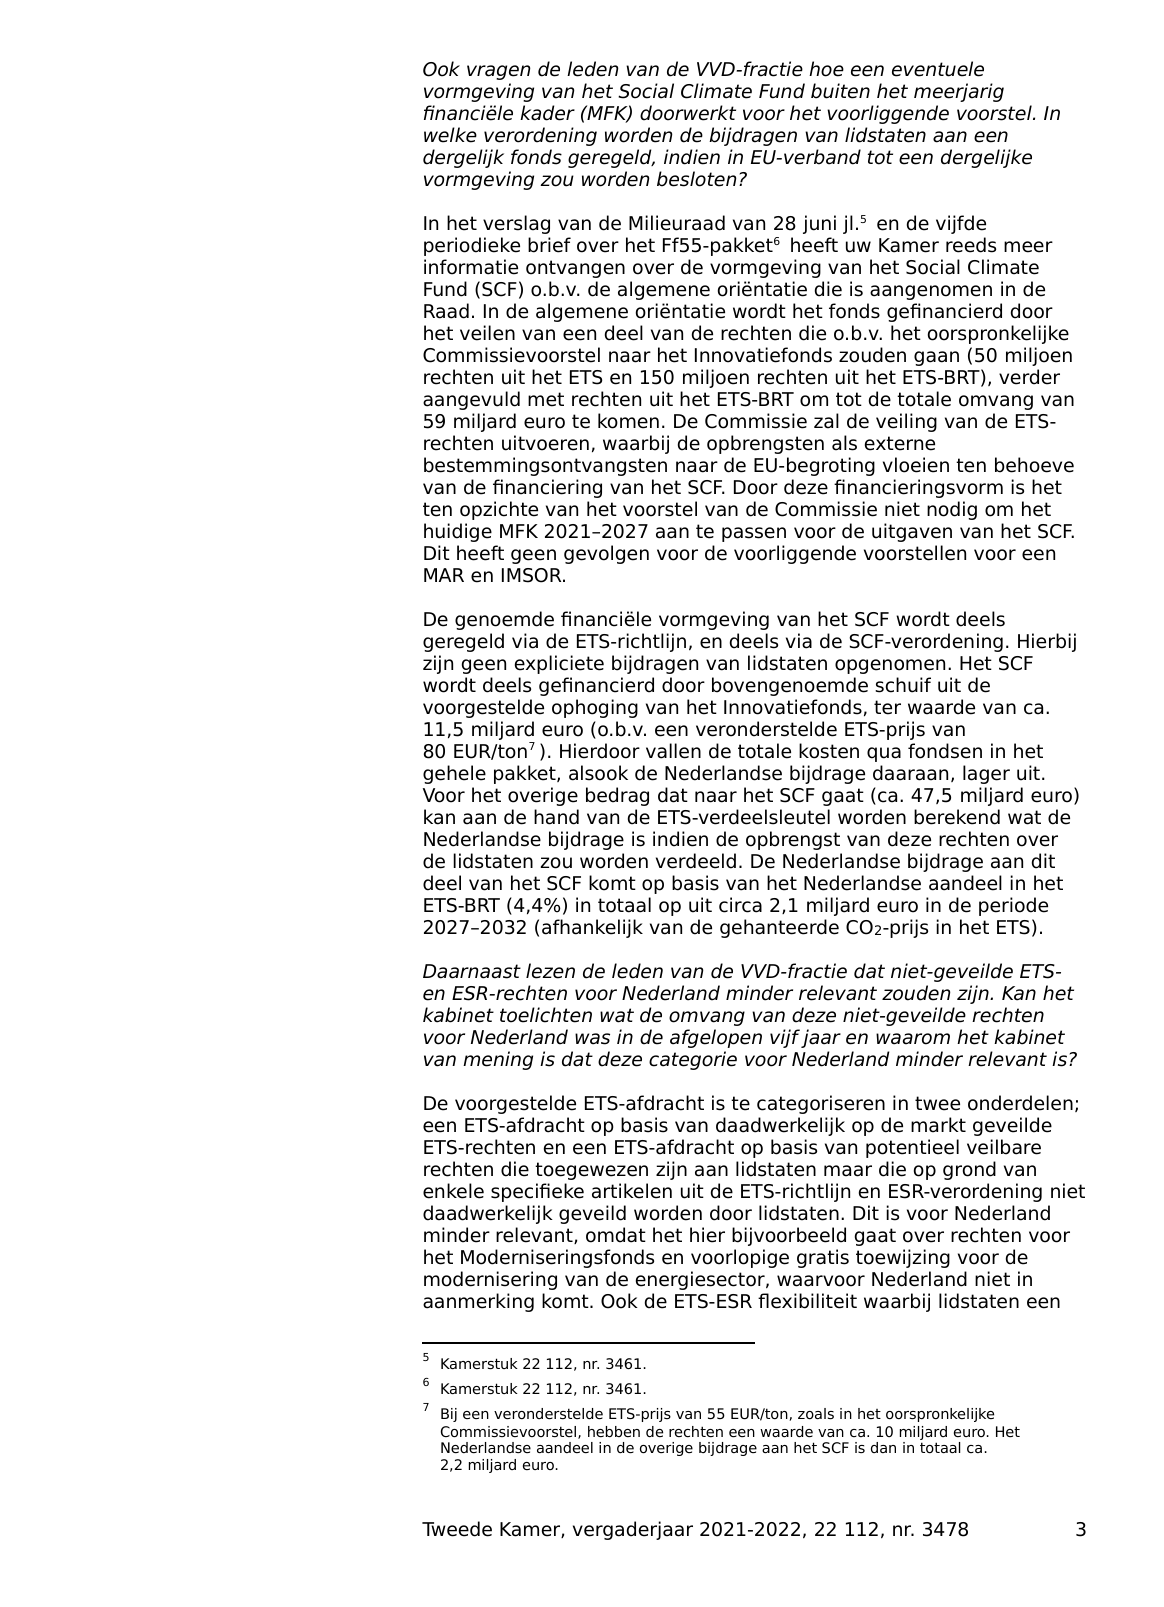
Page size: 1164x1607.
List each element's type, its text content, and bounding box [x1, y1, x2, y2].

text Bij een veronderstelde ETS-prijs van 55 EUR/ton, zoals in het oorspronkelijke Commissievoorstel, hebben de rechten een waarde van ca. 10 miljard euro. Het Nederlandse aandeel in de overige bijdrage aan het SCF is dan in totaal ca. 2,2 miljard euro. [422, 1402, 1087, 1474]
text In het verslag van de Milieuraad van 28 juni jl. en de vijfde periodieke brief over het Ff55-pakket heeft uw Kamer reeds meer informatie ontvangen over de vormgeving van het Social Climate Fund (SCF) o.b.v. de algemene oriëntatie die is aangenomen in de Raad. In de algemene oriëntatie wordt het fonds gefinancierd door het veilen van een deel van de rechten die o.b.v. het oorspronkelijke Commissievoorstel naar het Innovatiefonds zouden gaan (50 miljoen rechten uit het ETS en 150 miljoen rechten uit het ETS-BRT), verder aangevuld met rechten uit het ETS-BRT om tot de totale omvang van 59 miljard euro te komen. De Commissie zal de veiling van de ETS-rechten uitvoeren, waarbij de opbrengsten als externe bestemmingsontvangsten naar de EU-begroting vloeien ten behoeve van de financiering van het SCF. Door deze financieringsvorm is het ten opzichte van het voorstel van de Commissie niet nodig om het huidige MFK 2021–2027 aan te passen voor de uitgaven van het SCF. Dit heeft geen gevolgen voor de voorliggende voorstellen voor een MAR en IMSOR. [422, 213, 1087, 587]
text Kamerstuk 22 112, nr. 3461. [422, 1352, 1087, 1374]
text Kamerstuk 22 112, nr. 3461. [422, 1377, 1087, 1399]
text De voorgestelde ETS-afdracht is te categoriseren in twee onderdelen; een ETS-afdracht op basis van daadwerkelijk op de markt geveilde ETS-rechten en een ETS-afdracht op basis van potentieel veilbare rechten die toegewezen zijn aan lidstaten maar die op grond van enkele specifieke artikelen uit de ETS-richtlijn en ESR-verordening niet daadwerkelijk geveild worden door lidstaten. Dit is voor Nederland minder relevant, omdat het hier bijvoorbeeld gaat over rechten voor het Moderniseringsfonds en voorlopige gratis toewijzing voor de modernisering van de energiesector, waarvoor Nederland niet in aanmerking komt. Ook de ETS-ESR flexibiliteit waarbij lidstaten een [422, 1093, 1087, 1313]
text Ook vragen de leden van de VVD-fractie hoe een eventuele vormgeving van het Social Climate Fund buiten het meerjarig financiële kader (MFK) doorwerkt voor het voorliggende voorstel. In welke verordening worden de bijdragen van lidstaten aan een dergelijk fonds geregeld, indien in EU-verband tot een dergelijke vormgeving zou worden besloten? [422, 59, 1087, 191]
text De genoemde financiële vormgeving van het SCF wordt deels geregeld via de ETS-richtlijn, en deels via de SCF-verordening. Hierbij zijn geen expliciete bijdragen van lidstaten opgenomen. Het SCF wordt deels gefinancierd door bovengenoemde schuif uit de voorgestelde ophoging van het Innovatiefonds, ter waarde van ca. 11,5 miljard euro (o.b.v. een veronderstelde ETS-prijs van 80 EUR/ton). Hierdoor vallen de totale kosten qua fondsen in het gehele pakket, alsook de Nederlandse bijdrage daaraan, lager uit. Voor het overige bedrag dat naar het SCF gaat (ca. 47,5 miljard euro) kan aan de hand van de ETS-verdeelsleutel worden berekend wat de Nederlandse bijdrage is indien de opbrengst van deze rechten over de lidstaten zou worden verdeeld. De Nederlandse bijdrage aan dit deel van het SCF komt op basis van het Nederlandse aandeel in het ETS-BRT (4,4%) in totaal op uit circa 2,1 miljard euro in de periode 2027–2032 (afhankelijk van de gehanteerde CO2-prijs in het ETS). [422, 609, 1087, 939]
text Daarnaast lezen de leden van de VVD-fractie dat niet-geveilde ETS- en ESR-rechten voor Nederland minder relevant zouden zijn. Kan het kabinet toelichten wat de omvang van deze niet-geveilde rechten voor Nederland was in de afgelopen vijf jaar en waarom het kabinet van mening is dat deze categorie voor Nederland minder relevant is? [422, 961, 1087, 1071]
